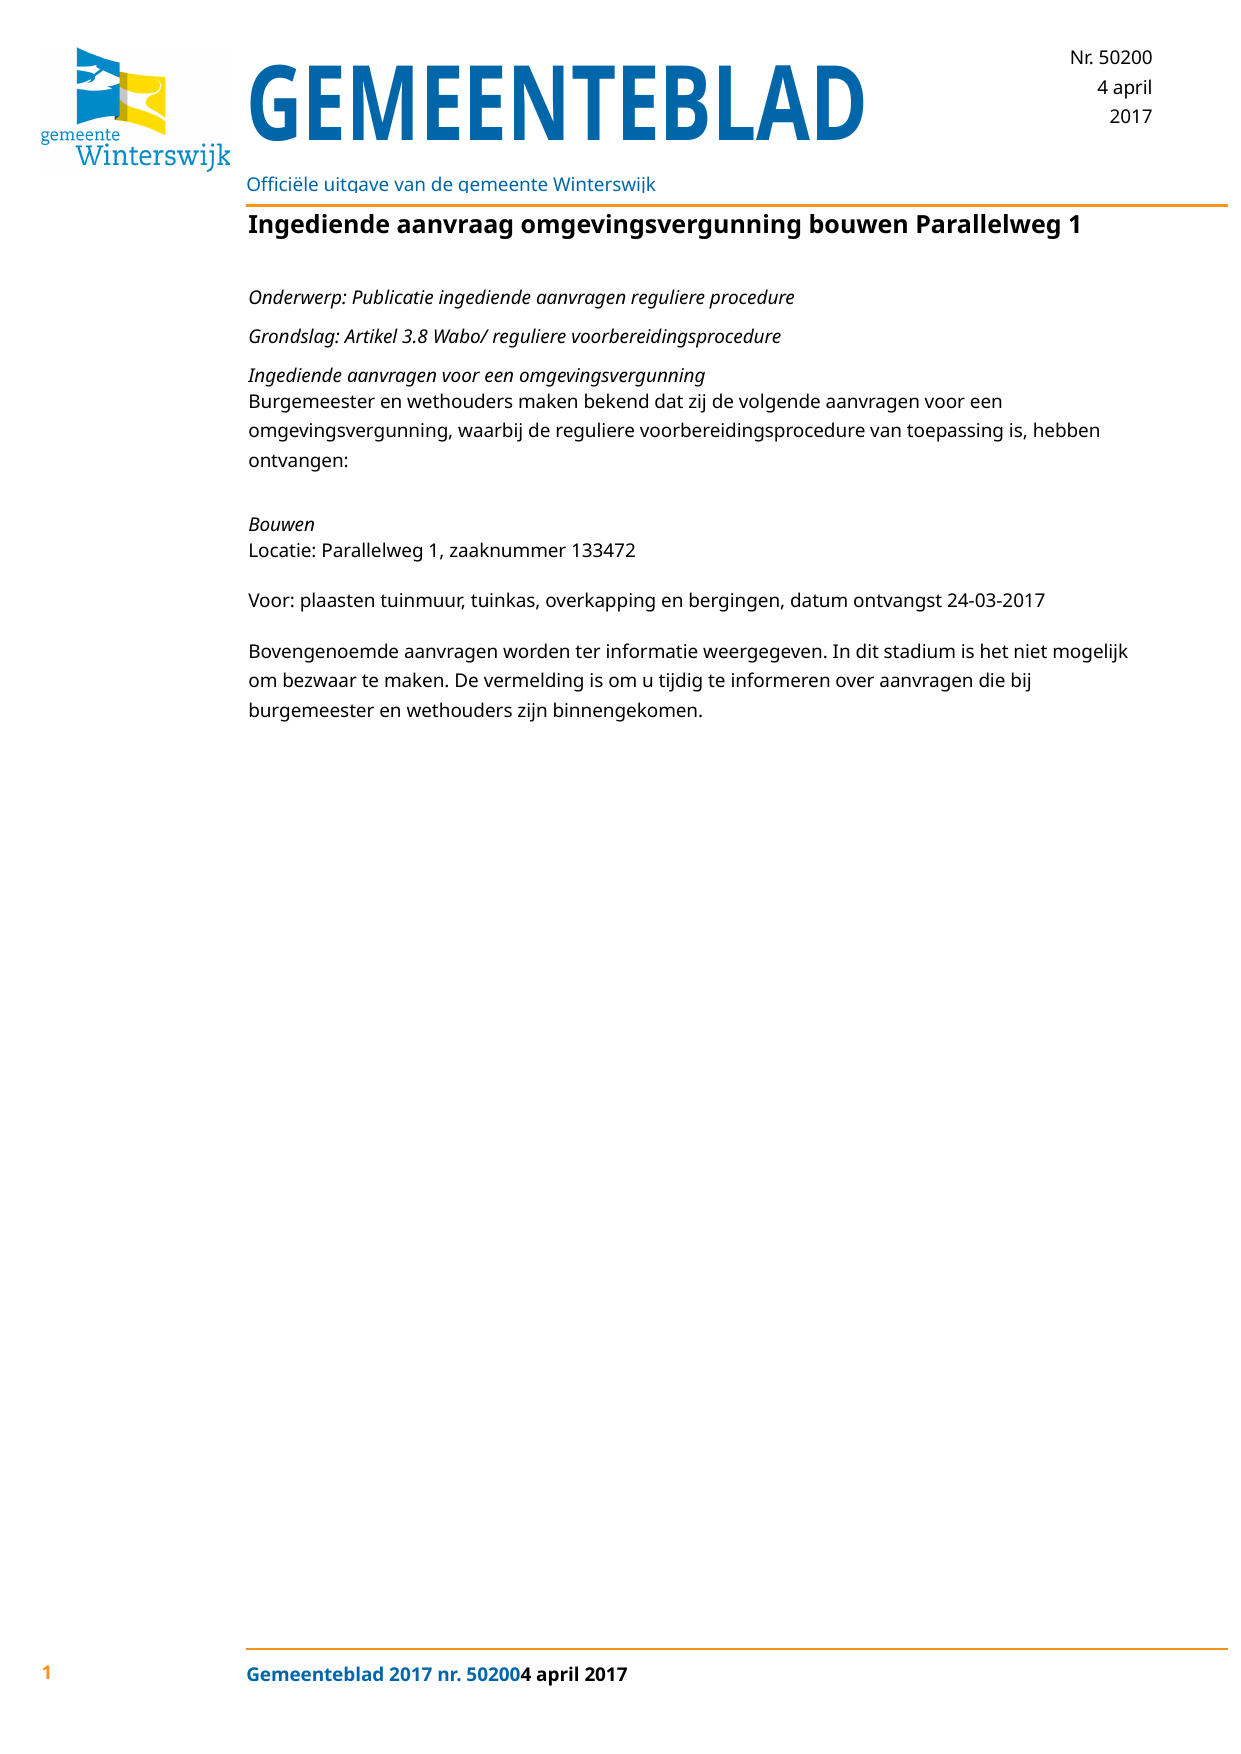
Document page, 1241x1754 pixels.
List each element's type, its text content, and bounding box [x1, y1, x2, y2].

text Grondslag: Artikel 3.8 Wabo/ reguliere voorbereidingsprocedure [248, 323, 1152, 349]
text Ingediende aanvragen voor een omgevingsvergunning [248, 362, 1152, 388]
text Burgemeester en wethouders maken bekend dat zij de volgende aanvragen voor een omgevingsvergunning, waarbij de reguliere voorbereidingsprocedure van toepassing is, hebben ontvangen: [248, 388, 1152, 473]
text Voor: plaasten tuinmuur, tuinkas, overkapping en bergingen, datum ontvangst 24-03-2017 [248, 587, 1152, 613]
text Ingediende aanvraag omgevingsvergunning bouwen Parallelweg 1 [248, 207, 1152, 241]
text Bovengenoemde aanvragen worden ter informatie weergegeven. In dit stadium is het niet mogelijk om bezwaar te maken. De vermelding is om u tijdig te informeren over aanvragen die bij burgemeester en wethouders zijn binnengekomen. [248, 638, 1152, 723]
text Onderwerp: Publicatie ingediende aanvragen reguliere procedure [248, 284, 1152, 309]
text Locatie: Parallelweg 1, zaaknummer 133472 [248, 537, 1152, 563]
text Bouwen [248, 511, 1152, 537]
picture [225, 153, 231, 162]
picture [41, 47, 231, 172]
